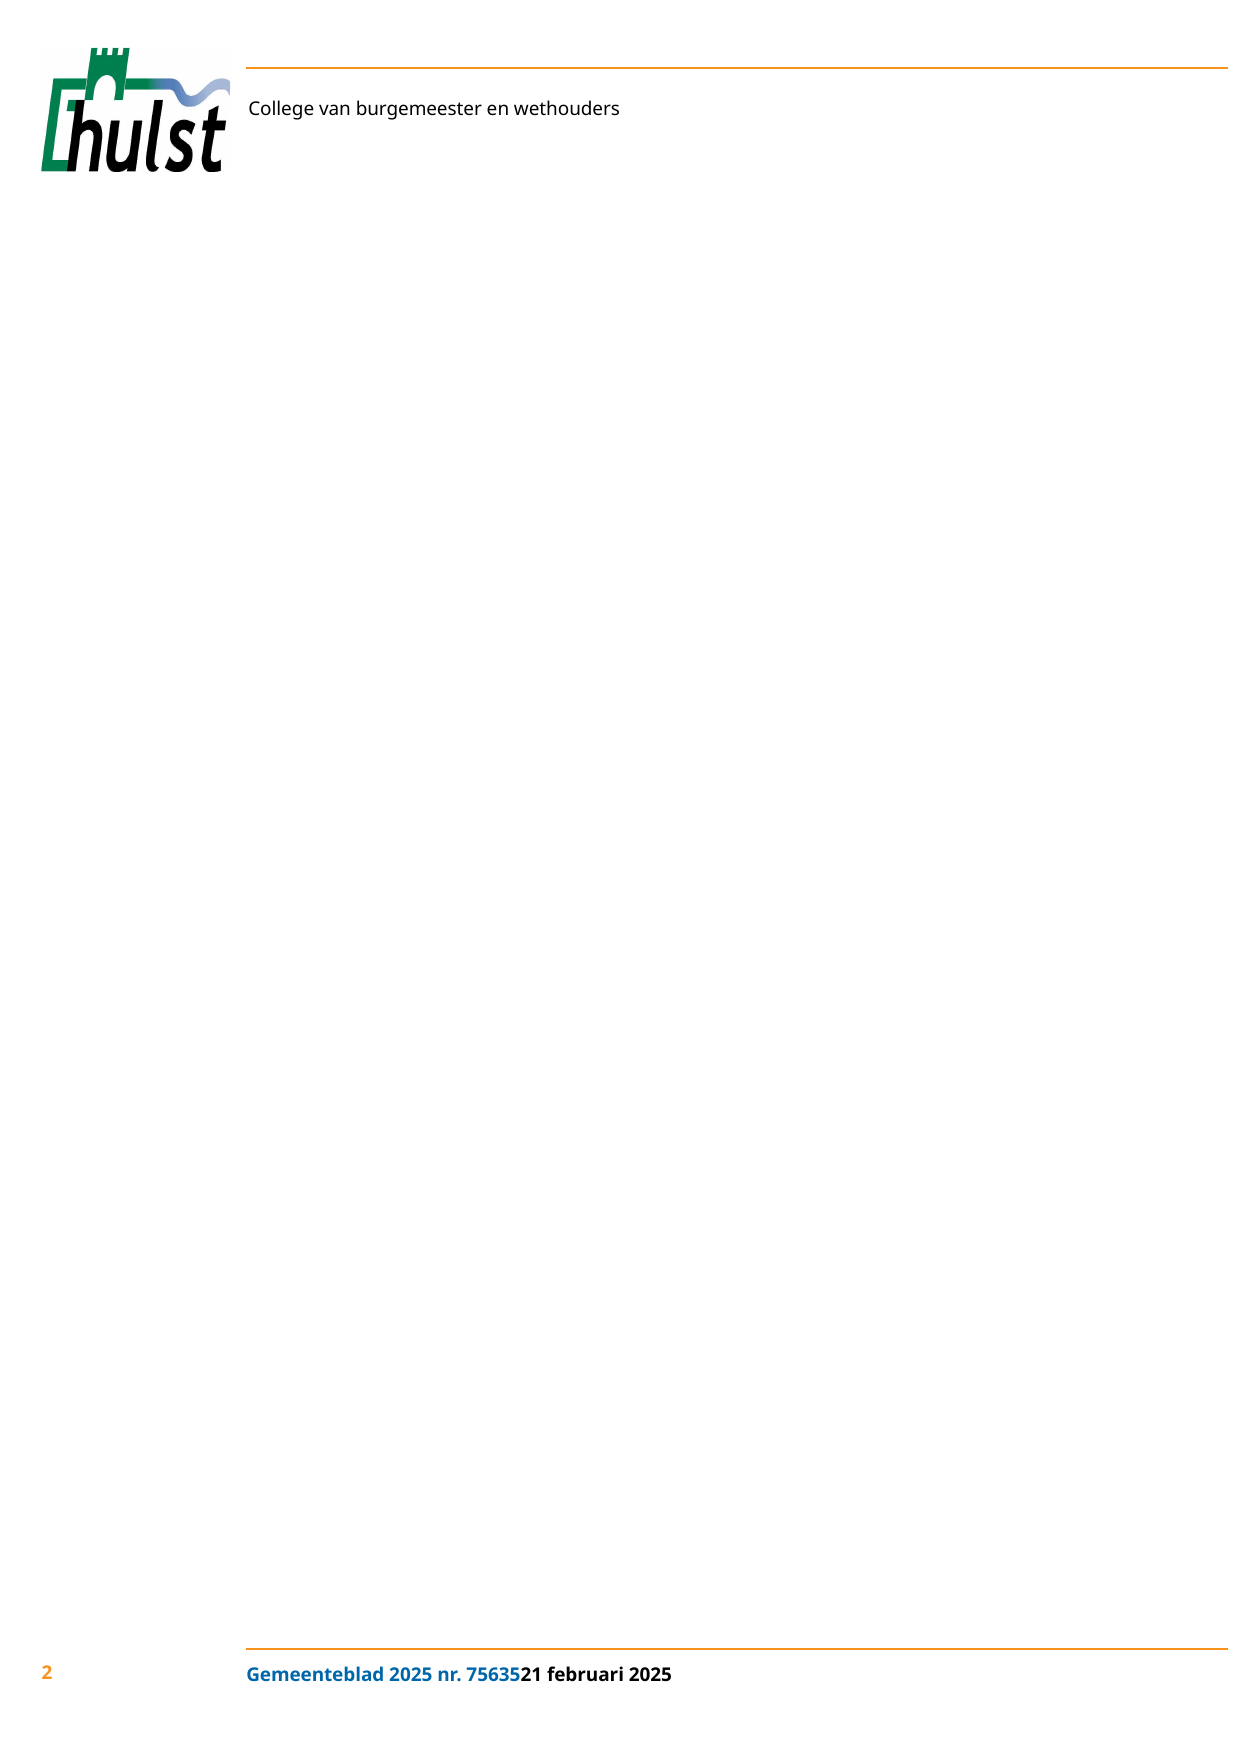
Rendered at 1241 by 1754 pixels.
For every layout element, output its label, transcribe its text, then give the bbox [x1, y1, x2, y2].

text College van burgemeester en wethouders [248, 95, 1152, 121]
picture [41, 47, 231, 172]
